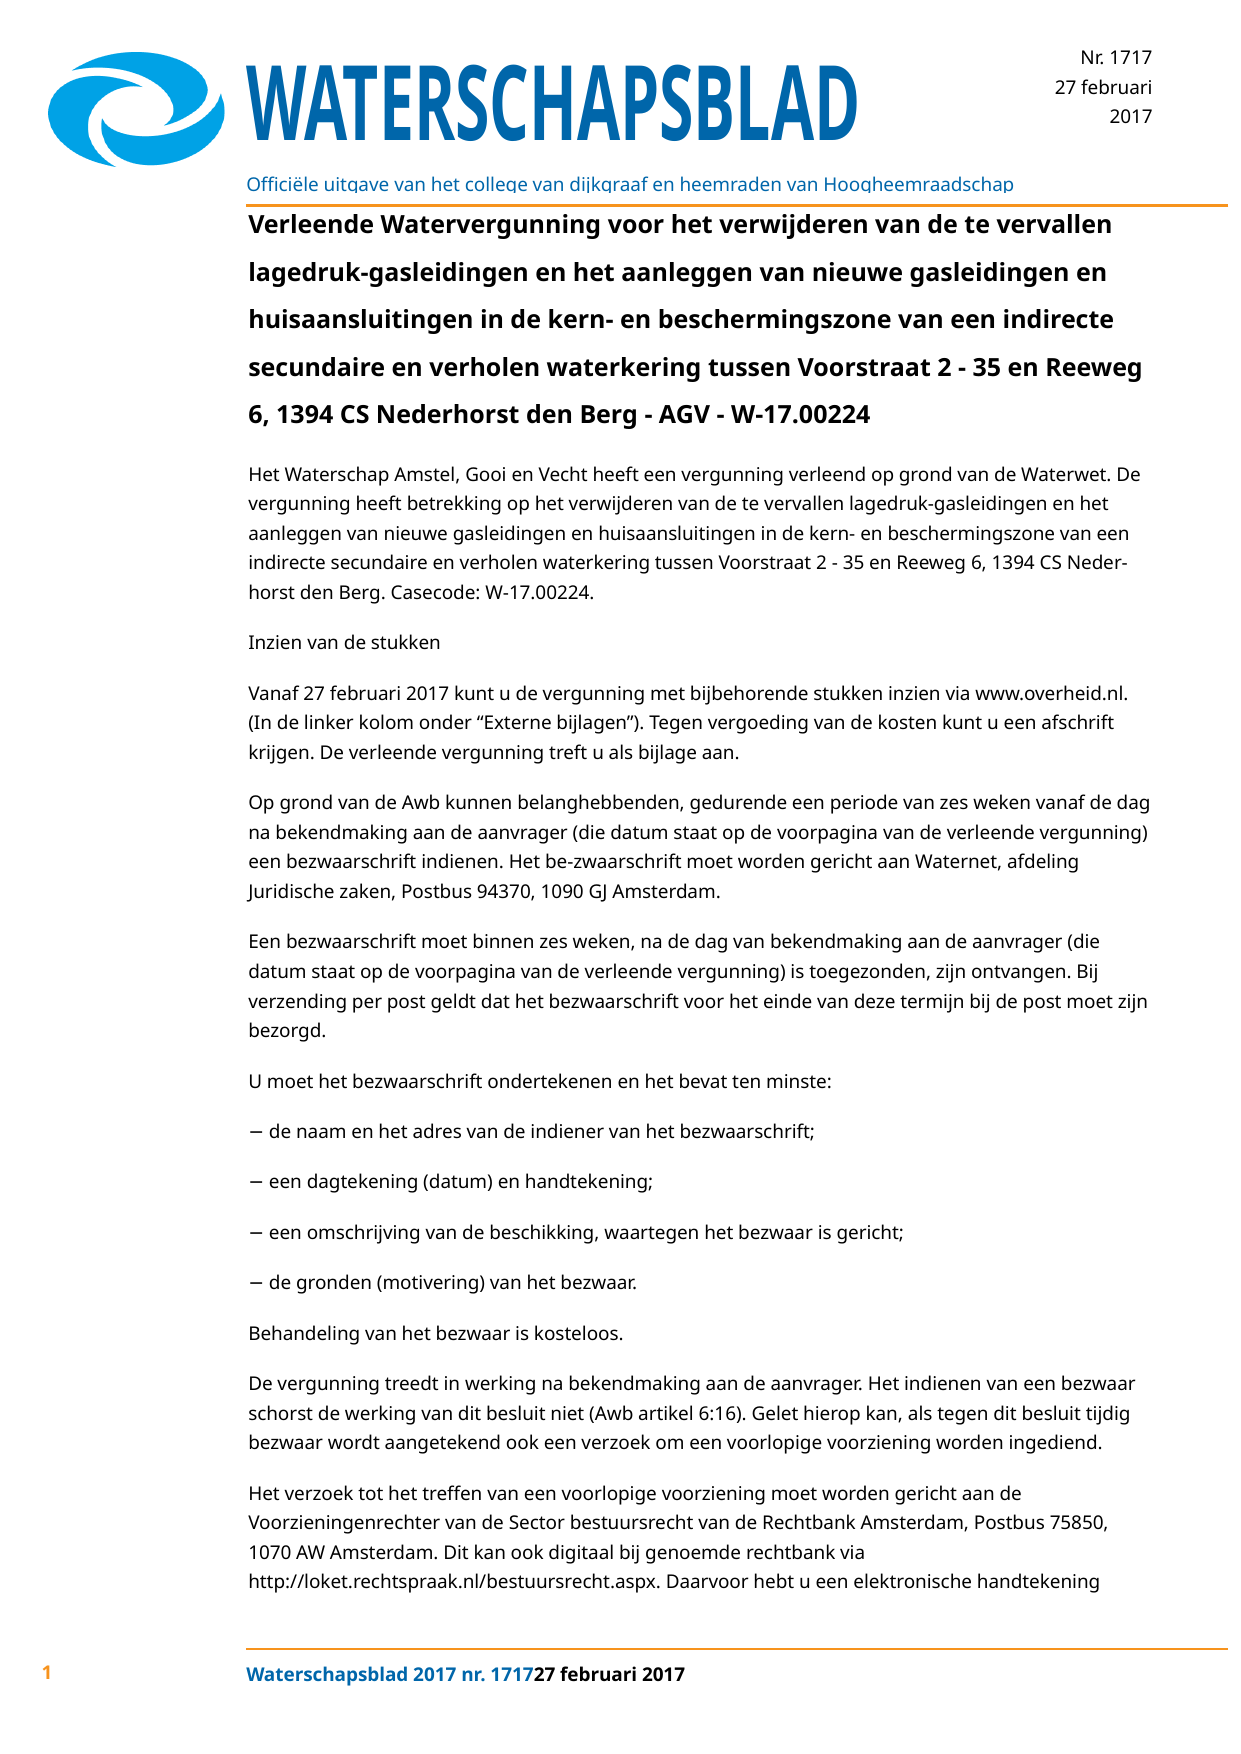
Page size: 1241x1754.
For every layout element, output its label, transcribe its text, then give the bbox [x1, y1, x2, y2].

picture [41, 47, 231, 172]
text Behandeling van het bezwaar is kosteloos. [248, 1320, 1152, 1346]
text De vergunning treedt in werking na bekendmaking aan de aanvrager. Het indienen van een bezwaar schorst de werking van dit besluit niet (Awb artikel 6:16). Gelet hierop kan, als tegen dit besluit tijdig bezwaar wordt aangetekend ook een verzoek om een voorlopige voorziening worden ingediend. [248, 1370, 1152, 1455]
text − de gronden (motivering) van het bezwaar. [248, 1269, 1152, 1295]
text Het Waterschap Amstel, Gooi en Vecht heeft een vergunning verleend op grond van de Waterwet. De vergunning heeft betrekking op het verwijderen van de te vervallen lagedruk-gasleidingen en het aanleggen van nieuwe gasleidingen en huisaansluitingen in de kern- en beschermingszone van een indirecte secundaire en verholen waterkering tussen Voorstraat 2 - 35 en Reeweg 6, 1394 CS Neder-horst den Berg. Casecode: W-17.00224. [248, 461, 1152, 605]
text Op grond van de Awb kunnen belanghebbenden, gedurende een periode van zes weken vanaf de dag na bekendmaking aan de aanvrager (die datum staat op de voorpagina van de verleende vergunning) een bezwaarschrift indienen. Het be-zwaarschrift moet worden gericht aan Waternet, afdeling Juridische zaken, Postbus 94370, 1090 GJ Amsterdam. [248, 789, 1152, 904]
text Het verzoek tot het treffen van een voorlopige voorziening moet worden gericht aan de Voorzieningenrechter van de Sector bestuursrecht van de Rechtbank Amsterdam, Postbus 75850, 1070 AW Amsterdam. Dit kan ook digitaal bij genoemde rechtbank via http://loket.rechtspraak.nl/bestuursrecht.aspx. Daarvoor hebt u een elektronische handtekening [248, 1480, 1152, 1594]
text Vanaf 27 februari 2017 kunt u de vergunning met bijbehorende stukken inzien via www.overheid.nl. (In de linker kolom onder “Externe bijlagen”). Tegen vergoeding van de kosten kunt u een afschrift krijgen. De verleende vergunning treft u als bijlage aan. [248, 680, 1152, 765]
text Een bezwaarschrift moet binnen zes weken, na de dag van bekendmaking aan de aanvrager (die datum staat op de voorpagina van de verleende vergunning) is toegezonden, zijn ontvangen. Bij verzending per post geldt dat het bezwaarschrift voor het einde van deze termijn bij de post moet zijn bezorgd. [248, 929, 1152, 1043]
text Verleende Watervergunning voor het verwijderen van de te vervallen lagedruk-gasleidingen en het aanleggen van nieuwe gasleidingen en huisaansluitingen in de kern- en beschermingszone van een indirecte secundaire en verholen waterkering tussen Voorstraat 2 - 35 en Reeweg 6, 1394 CS Nederhorst den Berg - AGV - W-17.00224 [248, 207, 1152, 431]
text − de naam en het adres van de indiener van het bezwaarschrift; [248, 1118, 1152, 1144]
text U moet het bezwaarschrift ondertekenen en het bevat ten minste: [248, 1068, 1152, 1093]
text − een omschrijving van de beschikking, waartegen het bezwaar is gericht; [248, 1219, 1152, 1245]
text − een dagtekening (datum) en handtekening; [248, 1169, 1152, 1194]
text Inzien van de stukken [248, 629, 1152, 655]
